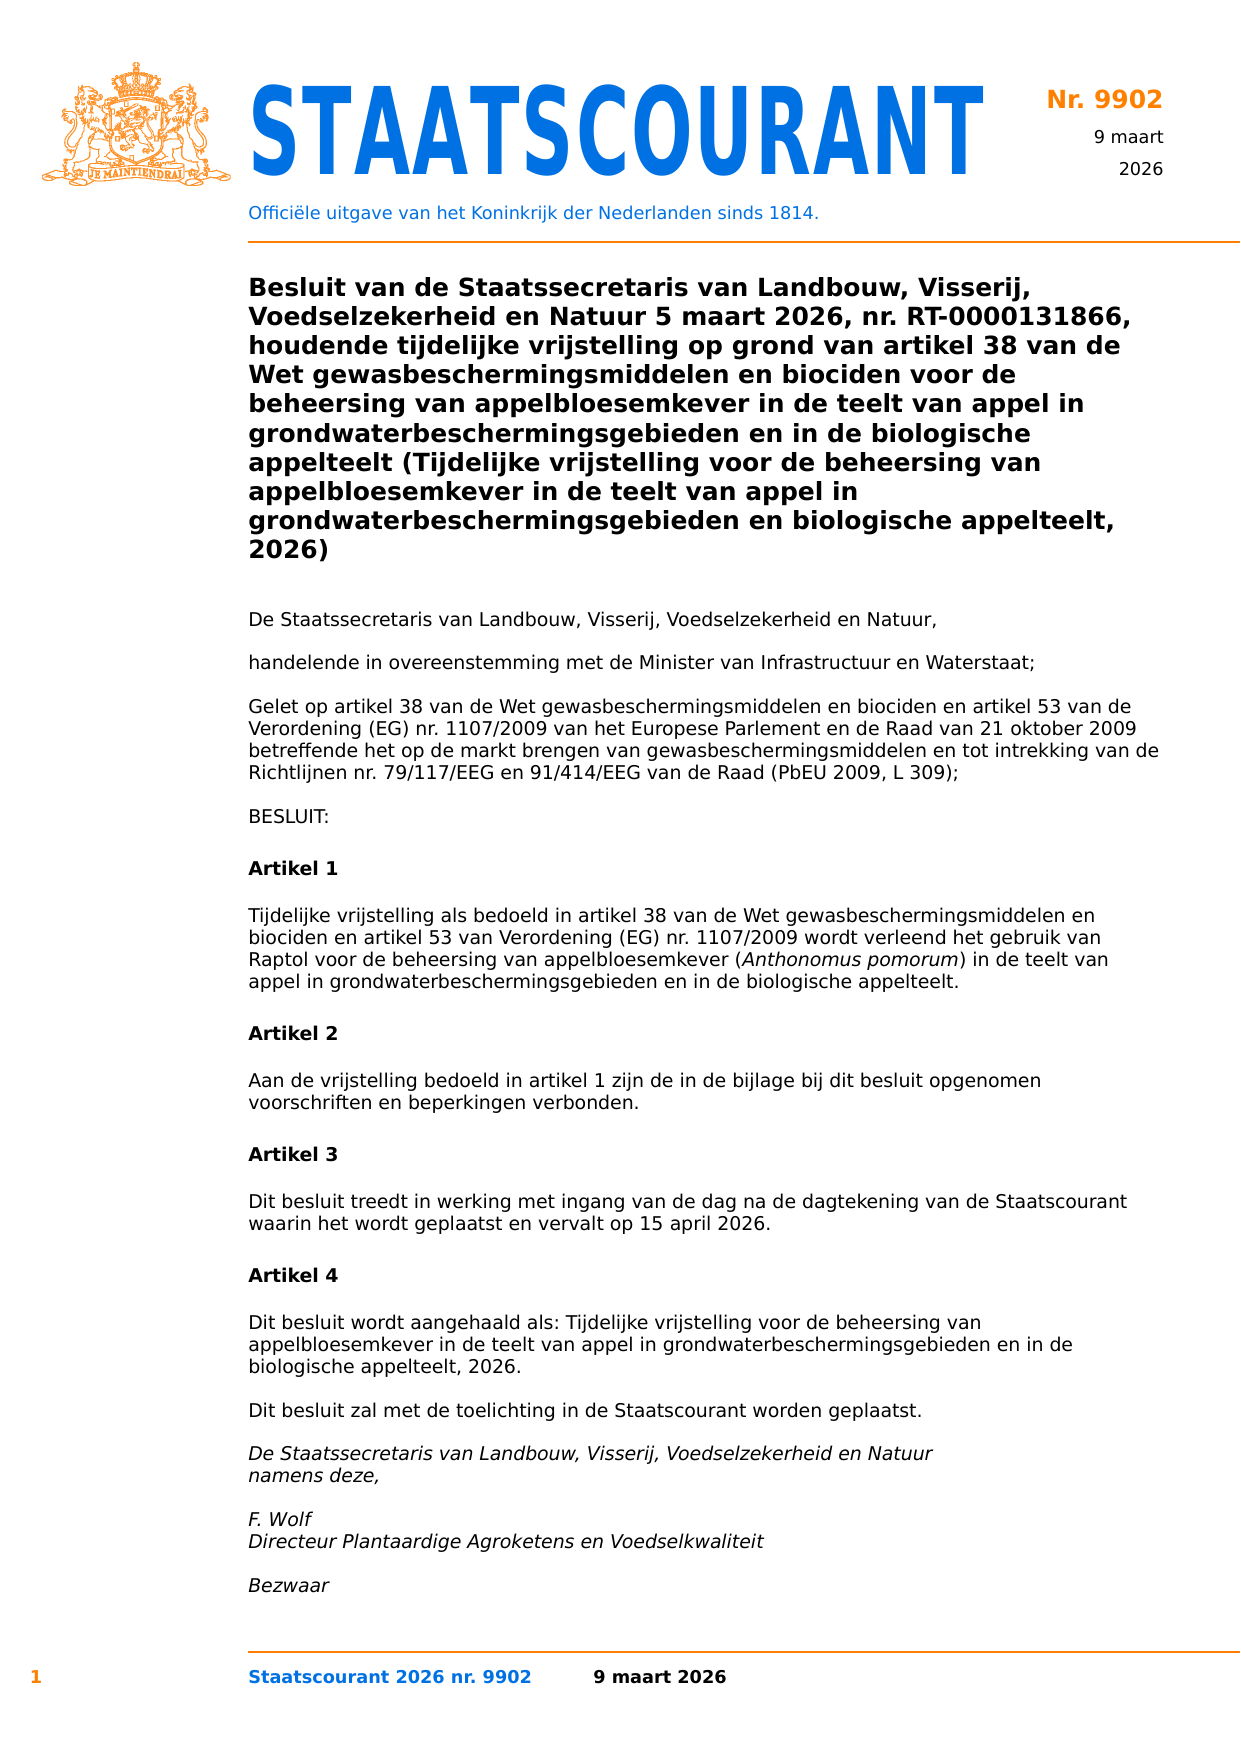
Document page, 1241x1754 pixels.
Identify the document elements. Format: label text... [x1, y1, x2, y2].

text Bezwaar [248, 1575, 1163, 1597]
text Dit besluit treedt in werking met ingang van de dag na de dagtekening van de Staatscourant waarin het wordt geplaatst en vervalt op 15 april 2026. [248, 1191, 1163, 1235]
table_cell Officiële uitgave van het Koninkrijk der Nederlanden sinds 1814. [248, 203, 1240, 241]
text Dit besluit wordt aangehaald als: Tijdelijke vrijstelling voor de beheersing van appelbloesemkever in de teelt van appel in grondwaterbeschermingsgebieden en in de biologische appelteelt, 2026. [248, 1312, 1163, 1378]
table_cell 2026 [998, 153, 1240, 203]
picture [41, 62, 231, 186]
text BESLUIT: [248, 806, 1163, 828]
subtitle Artikel 4 [248, 1265, 1163, 1287]
text De Staatssecretaris van Landbouw, Visserij, Voedselzekerheid en Natuur, [248, 608, 1163, 630]
table_header [25, 62, 248, 241]
text Gelet op artikel 38 van de Wet gewasbeschermingsmiddelen en biociden en artikel 53 van de Verordening (EG) nr. 1107/2009 van het Europese Parlement en de Raad van 21 oktober 2009 betreffende het op de markt brengen van gewasbeschermingsmiddelen en tot intrekking van de Richtlijnen nr. 79/117/EEG en 91/414/EEG van de Raad (PbEU 2009, L 309); [248, 696, 1163, 784]
text Dit besluit zal met de toelichting in de Staatscourant worden geplaatst. [248, 1399, 1163, 1421]
subtitle Artikel 1 [248, 858, 1163, 880]
subtitle Artikel 2 [248, 1023, 1163, 1045]
text Aan de vrijstelling bedoeld in artikel 1 zijn de in de bijlage bij dit besluit opgenomen voorschriften en beperkingen verbonden. [248, 1070, 1163, 1114]
text De Staatssecretaris van Landbouw, Visserij, Voedselzekerheid en Natuur namens deze, F. Wolf Directeur Plantaardige Agroketens en Voedselkwaliteit [248, 1443, 1163, 1553]
text handelende in overeenstemming met de Minister van Infrastructuur en Waterstaat; [248, 652, 1163, 674]
text Tijdelijke vrijstelling als bedoeld in artikel 38 van de Wet gewasbeschermingsmiddelen en biociden en artikel 53 van Verordening (EG) nr. 1107/2009 wordt verleend het gebruik van Raptol voor de beheersing van appelbloesemkever (Anthonomus pomorum) in de teelt van appel in grondwaterbeschermingsgebieden en in de biologische appelteelt. [248, 905, 1163, 993]
subtitle Artikel 3 [248, 1144, 1163, 1166]
table_cell 9 maart [998, 121, 1240, 153]
table_header STAATSCOURANT [248, 62, 998, 203]
table_header Nr. 9902 [998, 62, 1240, 121]
subtitle Besluit van de Staatssecretaris van Landbouw, Visserij, Voedselzekerheid en Natuur 5 maart 2026, nr. RT-0000131866, houdende tijdelijke vrijstelling op grond van artikel 38 van de Wet gewasbeschermingsmiddelen en biociden voor de beheersing van appelbloesemkever in de teelt van appel in grondwaterbeschermingsgebieden en in de biologische appelteelt (Tijdelijke vrijstelling voor de beheersing van appelbloesemkever in de teelt van appel in grondwaterbeschermingsgebieden en biologische appelteelt, 2026) [248, 273, 1163, 565]
